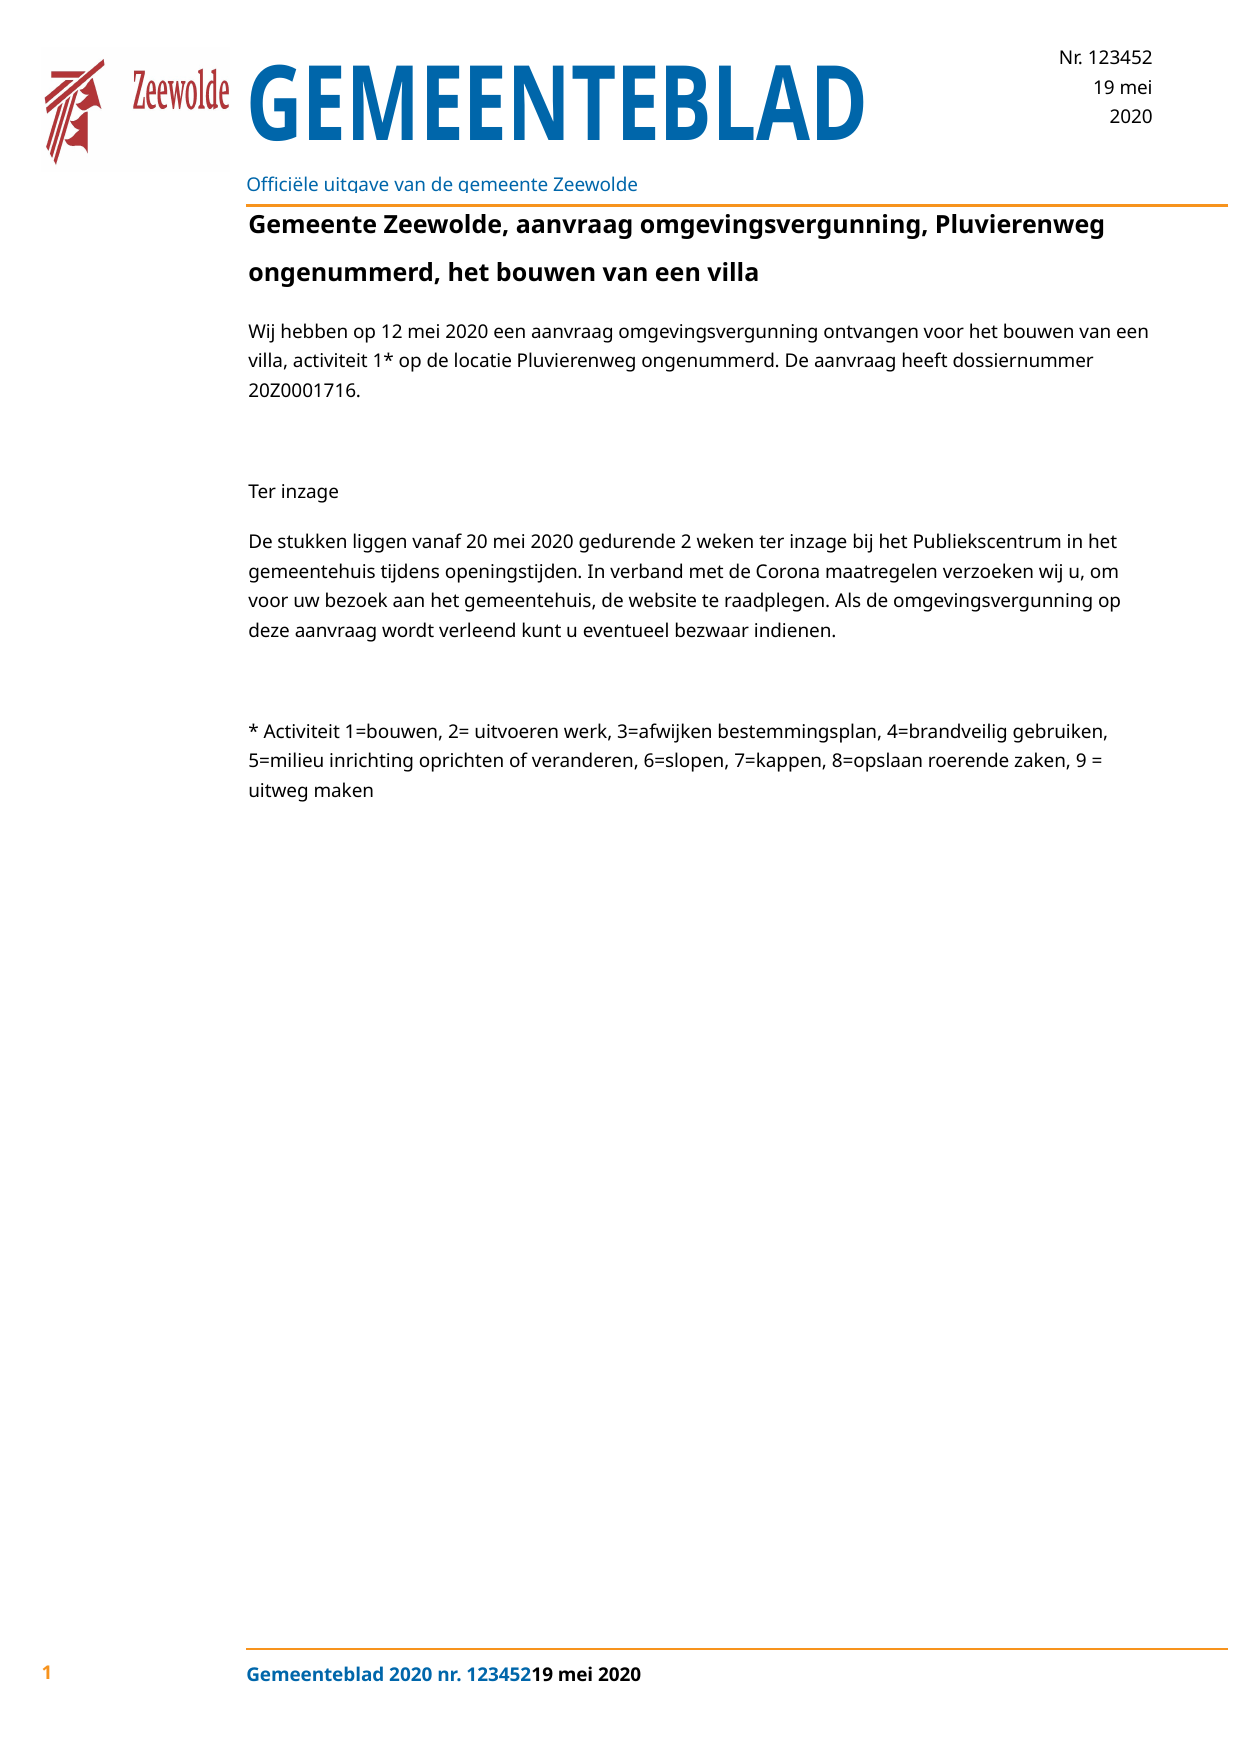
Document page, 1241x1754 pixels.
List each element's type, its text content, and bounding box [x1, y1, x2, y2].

picture [41, 47, 231, 172]
text Ter inzage [248, 478, 1152, 504]
text De stukken liggen vanaf 20 mei 2020 gedurende 2 weken ter inzage bij het Publiekscentrum in het gemeentehuis tijdens openingstijden. In verband met de Corona maatregelen verzoeken wij u, om voor uw bezoek aan het gemeentehuis, de website te raadplegen. Als de omgevingsvergunning op deze aanvraag wordt verleend kunt u eventueel bezwaar indienen. [248, 528, 1152, 643]
text * Activiteit 1=bouwen, 2= uitvoeren werk, 3=afwijken bestemmingsplan, 4=brandveilig gebruiken, 5=milieu inrichting oprichten of veranderen, 6=slopen, 7=kappen, 8=opslaan roerende zaken, 9 = uitweg maken [248, 718, 1152, 803]
text Wij hebben op 12 mei 2020 een aanvraag omgevingsvergunning ontvangen voor het bouwen van een villa, activiteit 1* op de locatie Pluvierenweg ongenummerd. De aanvraag heeft dossiernummer 20Z0001716. [248, 318, 1152, 403]
text Gemeente Zeewolde, aanvraag omgevingsvergunning, Pluvierenweg ongenummerd, het bouwen van een villa [248, 207, 1152, 288]
